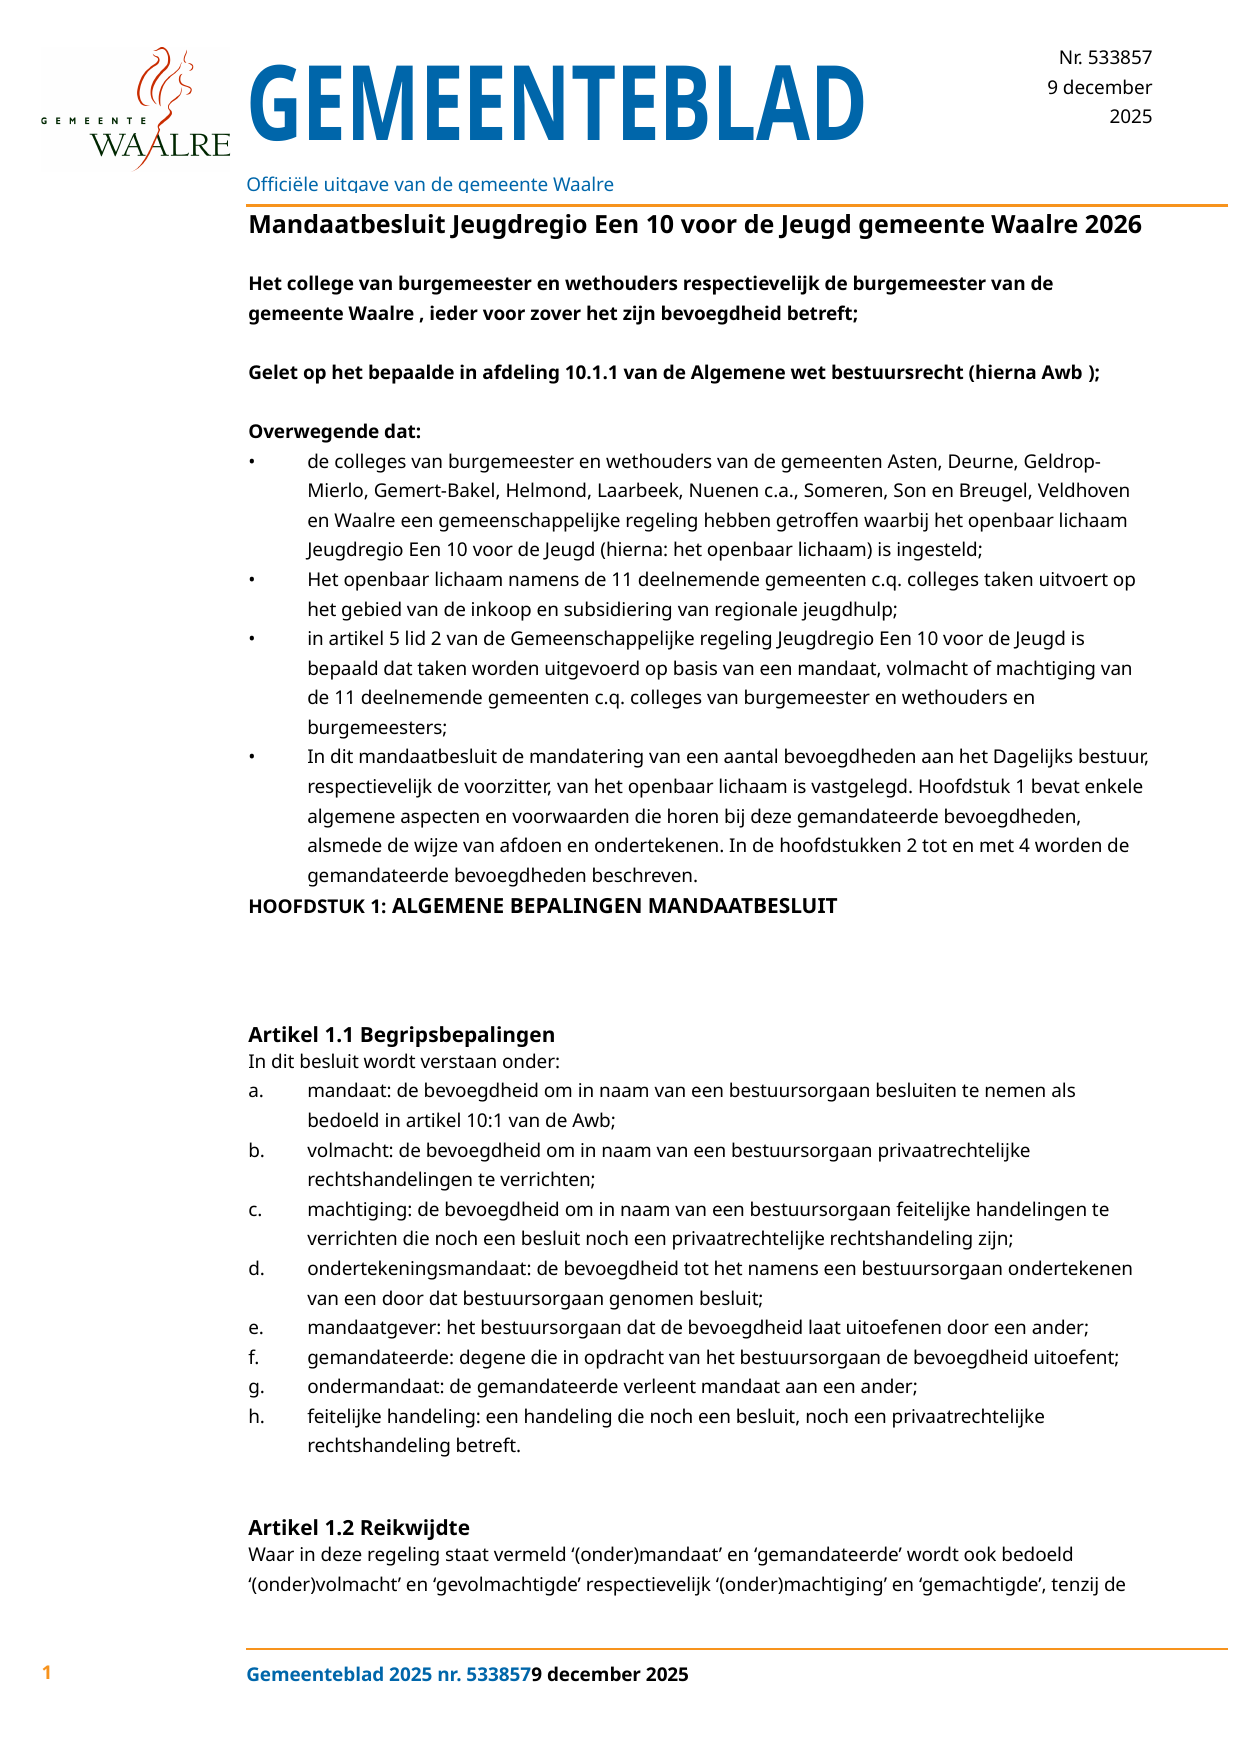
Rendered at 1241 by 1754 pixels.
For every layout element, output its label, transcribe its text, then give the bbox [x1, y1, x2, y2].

list ondertekeningsmandaat: de bevoegdheid tot het namens een bestuursorgaan ondertekenen van een door dat bestuursorgaan genomen besluit; [248, 1255, 1152, 1311]
list in artikel 5 lid 2 van de Gemeenschappelijke regeling Jeugdregio Een 10 voor de Jeugd is bepaald dat taken worden uitgevoerd op basis van een mandaat, volmacht of machtiging van de 11 deelnemende gemeenten c.q. colleges van burgemeester en wethouders en burgemeesters; [248, 625, 1152, 740]
text Waar in deze regeling staat vermeld ‘(onder)mandaat’ en ‘gemandateerde’ wordt ook bedoeld ‘(onder)volmacht’ en ‘gevolmachtigde’ respectievelijk ‘(onder)machtiging’ en ‘gemachtigde’, tenzij de [248, 1541, 1152, 1596]
list volmacht: de bevoegdheid om in naam van een bestuursorgaan privaatrechtelijke rechtshandelingen te verrichten; [248, 1137, 1152, 1192]
text Het college van burgemeester en wethouders respectievelijk de burgemeester van de gemeente Waalre , ieder voor zover het zijn bevoegdheid betreft; [248, 270, 1152, 326]
text Gelet op het bepaalde in afdeling 10.1.1 van de Algemene wet bestuursrecht (hierna Awb ); [248, 359, 1152, 385]
list feitelijke handeling: een handeling die noch een besluit, noch een privaatrechtelijke rechtshandeling betreft. [248, 1403, 1152, 1458]
list mandaatgever: het bestuursorgaan dat de bevoegdheid laat uitoefenen door een ander; [248, 1314, 1152, 1340]
list de colleges van burgemeester en wethouders van de gemeenten Asten, Deurne, Geldrop-Mierlo, Gemert-Bakel, Helmond, Laarbeek, Nuenen c.a., Someren, Son en Breugel, Veldhoven en Waalre een gemeenschappelijke regeling hebben getroffen waarbij het openbaar lichaam Jeugdregio Een 10 voor de Jeugd (hierna: het openbaar lichaam) is ingesteld; [248, 448, 1152, 562]
picture [41, 47, 231, 172]
list mandaat: de bevoegdheid om in naam van een bestuursorgaan besluiten te nemen als bedoeld in artikel 10:1 van de Awb; [248, 1078, 1152, 1133]
text HOOFDSTUK 1: ALGEMENE BEPALINGEN MANDAATBESLUIT [248, 892, 1152, 920]
list In dit mandaatbesluit de mandatering van een aantal bevoegdheden aan het Dagelijks bestuur, respectievelijk de voorzitter, van het openbaar lichaam is vastgelegd. Hoofdstuk 1 bevat enkele algemene aspecten en voorwaarden die horen bij deze gemandateerde bevoegdheden, alsmede de wijze van afdoen en ondertekenen. In de hoofdstukken 2 tot en met 4 worden de gemandateerde bevoegdheden beschreven. [248, 744, 1152, 888]
list machtiging: de bevoegdheid om in naam van een bestuursorgaan feitelijke handelingen te verrichten die noch een besluit noch een privaatrechtelijke rechtshandeling zijn; [248, 1196, 1152, 1251]
text Artikel 1.1 Begripsbepalingen [248, 1020, 1152, 1048]
text Mandaatbesluit Jeugdregio Een 10 voor de Jeugd gemeente Waalre 2026 [248, 207, 1152, 241]
text In dit besluit wordt verstaan onder: [248, 1048, 1152, 1074]
list gemandateerde: degene die in opdracht van het bestuursorgaan de bevoegdheid uitoefent; [248, 1344, 1152, 1370]
text Overwegende dat: [248, 418, 1152, 444]
list Het openbaar lichaam namens de 11 deelnemende gemeenten c.q. colleges taken uitvoert op het gebied van de inkoop en subsidiering van regionale jeugdhulp; [248, 566, 1152, 621]
list ondermandaat: de gemandateerde verleent mandaat aan een ander; [248, 1373, 1152, 1399]
text Artikel 1.2 Reikwijdte [248, 1513, 1152, 1541]
